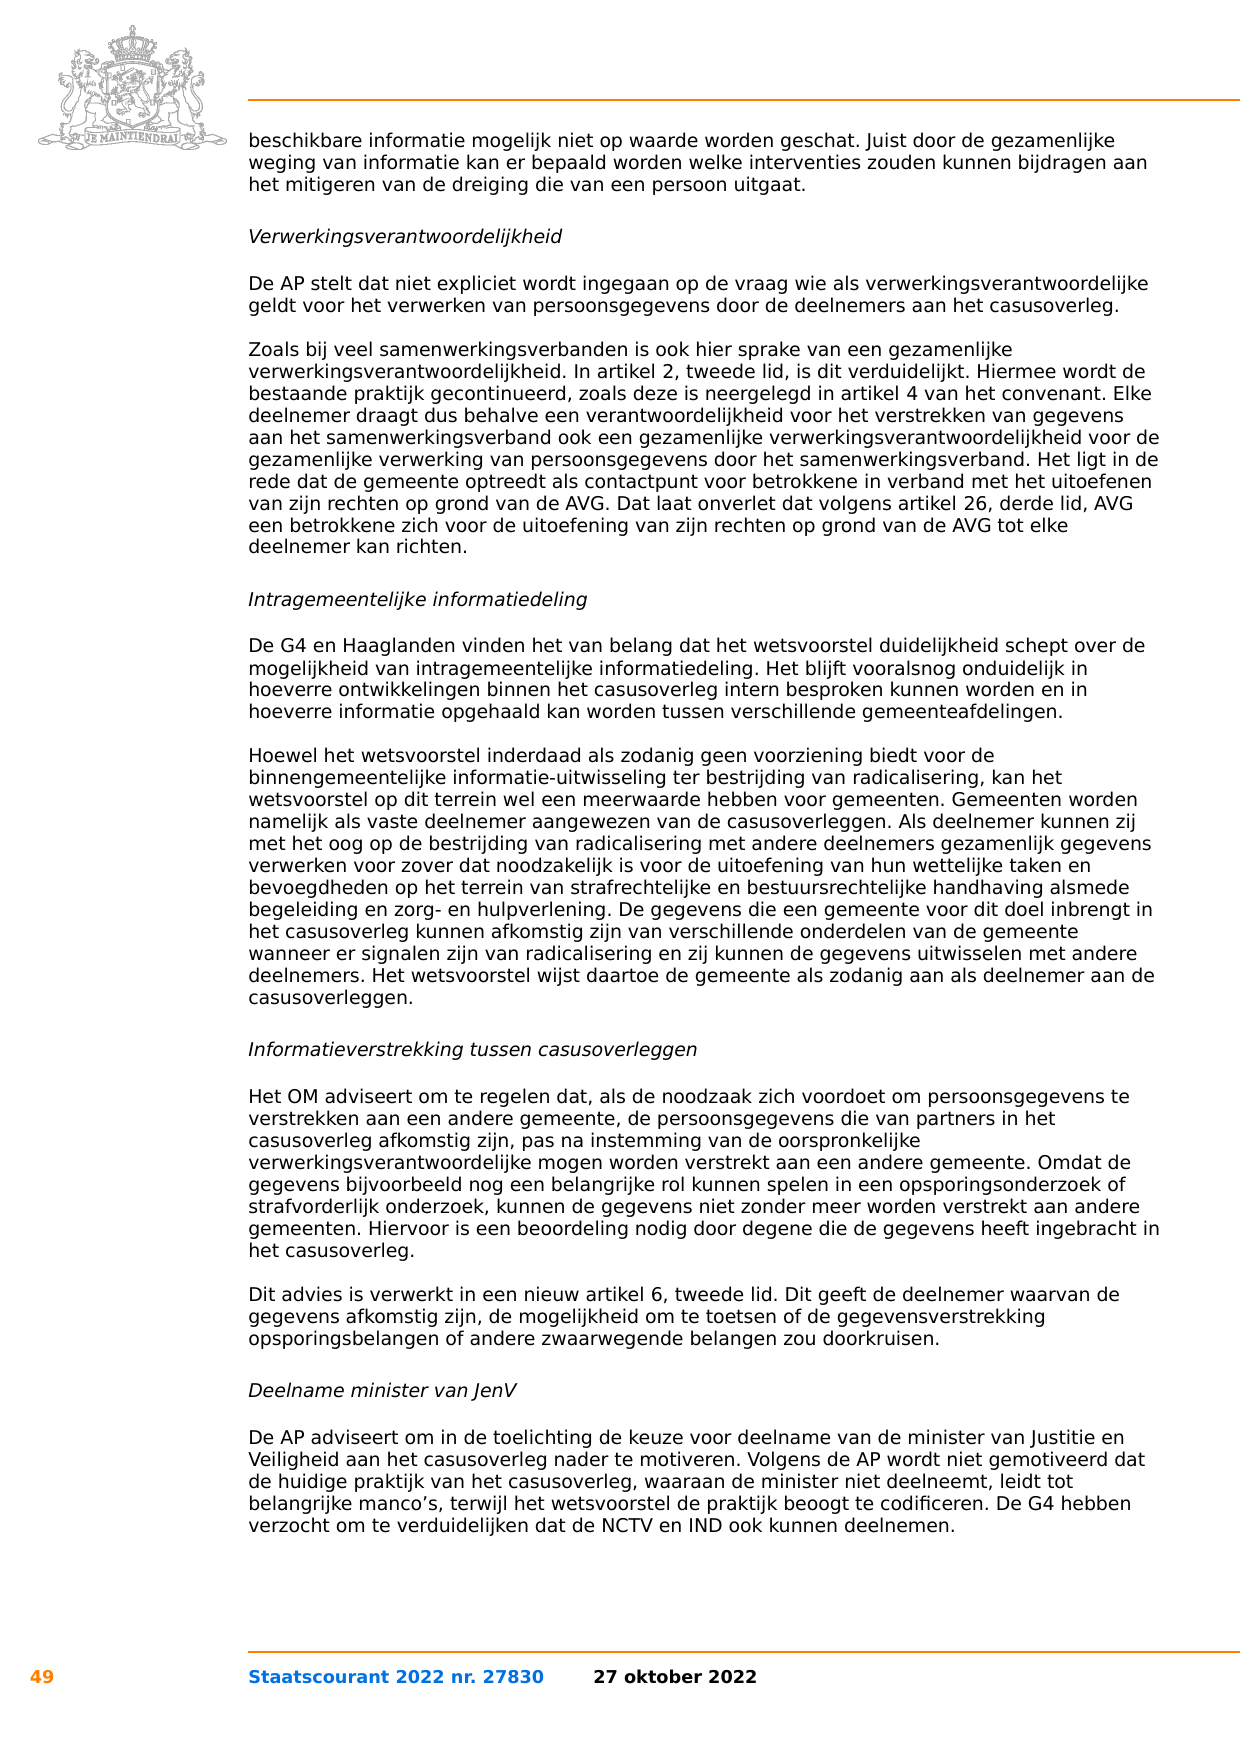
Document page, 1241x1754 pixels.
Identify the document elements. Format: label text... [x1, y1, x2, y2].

picture [38, 25, 227, 150]
text Zoals bij veel samenwerkingsverbanden is ook hier sprake van een gezamenlijke verwerkingsverantwoordelijkheid. In artikel 2, tweede lid, is dit verduidelijkt. Hiermee wordt de bestaande praktijk gecontinueerd, zoals deze is neergelegd in artikel 4 van het convenant. Elke deelnemer draagt dus behalve een verantwoordelijkheid voor het verstrekken van gegevens aan het samenwerkingsverband ook een gezamenlijke verwerkingsverantwoordelijkheid voor de gezamenlijke verwerking van persoonsgegevens door het samenwerkingsverband. Het ligt in de rede dat de gemeente optreedt als contactpunt voor betrokkene in verband met het uitoefenen van zijn rechten op grond van de AVG. Dat laat onverlet dat volgens artikel 26, derde lid, AVG een betrokkene zich voor de uitoefening van zijn rechten op grond van de AVG tot elke deelnemer kan richten. [248, 339, 1163, 558]
text Hoewel het wetsvoorstel inderdaad als zodanig geen voorziening biedt voor de binnengemeentelijke informatie-uitwisseling ter bestrijding van radicalisering, kan het wetsvoorstel op dit terrein wel een meerwaarde hebben voor gemeenten. Gemeenten worden namelijk als vaste deelnemer aangewezen van de casusoverleggen. Als deelnemer kunnen zij met het oog op de bestrijding van radicalisering met andere deelnemers gezamenlijk gegevens verwerken voor zover dat noodzakelijk is voor de uitoefening van hun wettelijke taken en bevoegdheden op het terrein van strafrechtelijke en bestuursrechtelijke handhaving alsmede begeleiding en zorg- en hulpverlening. De gegevens die een gemeente voor dit doel inbrengt in het casusoverleg kunnen afkomstig zijn van verschillende onderdelen van de gemeente wanneer er signalen zijn van radicalisering en zij kunnen de gegevens uitwisselen met andere deelnemers. Het wetsvoorstel wijst daartoe de gemeente als zodanig aan als deelnemer aan de casusoverleggen. [248, 745, 1163, 1009]
subtitle Intragemeentelijke informatiedeling [248, 588, 1163, 610]
text De G4 en Haaglanden vinden het van belang dat het wetsvoorstel duidelijkheid schept over de mogelijkheid van intragemeentelijke informatiedeling. Het blijft vooralsnog onduidelijk in hoeverre ontwikkelingen binnen het casusoverleg intern besproken kunnen worden en in hoeverre informatie opgehaald kan worden tussen verschillende gemeenteafdelingen. [248, 635, 1163, 723]
text Het OM adviseert om te regelen dat, als de noodzaak zich voordoet om persoonsgegevens te verstrekken aan een andere gemeente, de persoonsgegevens die van partners in het casusoverleg afkomstig zijn, pas na instemming van de oorspronkelijke verwerkingsverantwoordelijke mogen worden verstrekt aan een andere gemeente. Omdat de gegevens bijvoorbeeld nog een belangrijke rol kunnen spelen in een opsporingsonderzoek of strafvorderlijk onderzoek, kunnen de gegevens niet zonder meer worden verstrekt aan andere gemeenten. Hiervoor is een beoordeling nodig door degene die de gegevens heeft ingebracht in het casusoverleg. [248, 1086, 1163, 1262]
text Dit advies is verwerkt in een nieuw artikel 6, tweede lid. Dit geeft de deelnemer waarvan de gegevens afkomstig zijn, de mogelijkheid om te toetsen of de gegevensverstrekking opsporingsbelangen of andere zwaarwegende belangen zou doorkruisen. [248, 1284, 1163, 1349]
subtitle Verwerkingsverantwoordelijkheid [248, 226, 1163, 248]
text beschikbare informatie mogelijk niet op waarde worden geschat. Juist door de gezamenlijke weging van informatie kan er bepaald worden welke interventies zouden kunnen bijdragen aan het mitigeren van de dreiging die van een persoon uitgaat. [248, 130, 1163, 196]
subtitle Informatieverstrekking tussen casusoverleggen [248, 1039, 1163, 1061]
text De AP stelt dat niet expliciet wordt ingegaan op de vraag wie als verwerkingsverantwoordelijke geldt voor het verwerken van persoonsgegevens door de deelnemers aan het casusoverleg. [248, 273, 1163, 317]
text De AP adviseert om in de toelichting de keuze voor deelname van de minister van Justitie en Veiligheid aan het casusoverleg nader te motiveren. Volgens de AP wordt niet gemotiveerd dat de huidige praktijk van het casusoverleg, waaraan de minister niet deelneemt, leidt tot belangrijke manco’s, terwijl het wetsvoorstel de praktijk beoogt te codificeren. De G4 hebben verzocht om te verduidelijken dat de NCTV en IND ook kunnen deelnemen. [248, 1427, 1163, 1536]
subtitle Deelname minister van JenV [248, 1379, 1163, 1402]
